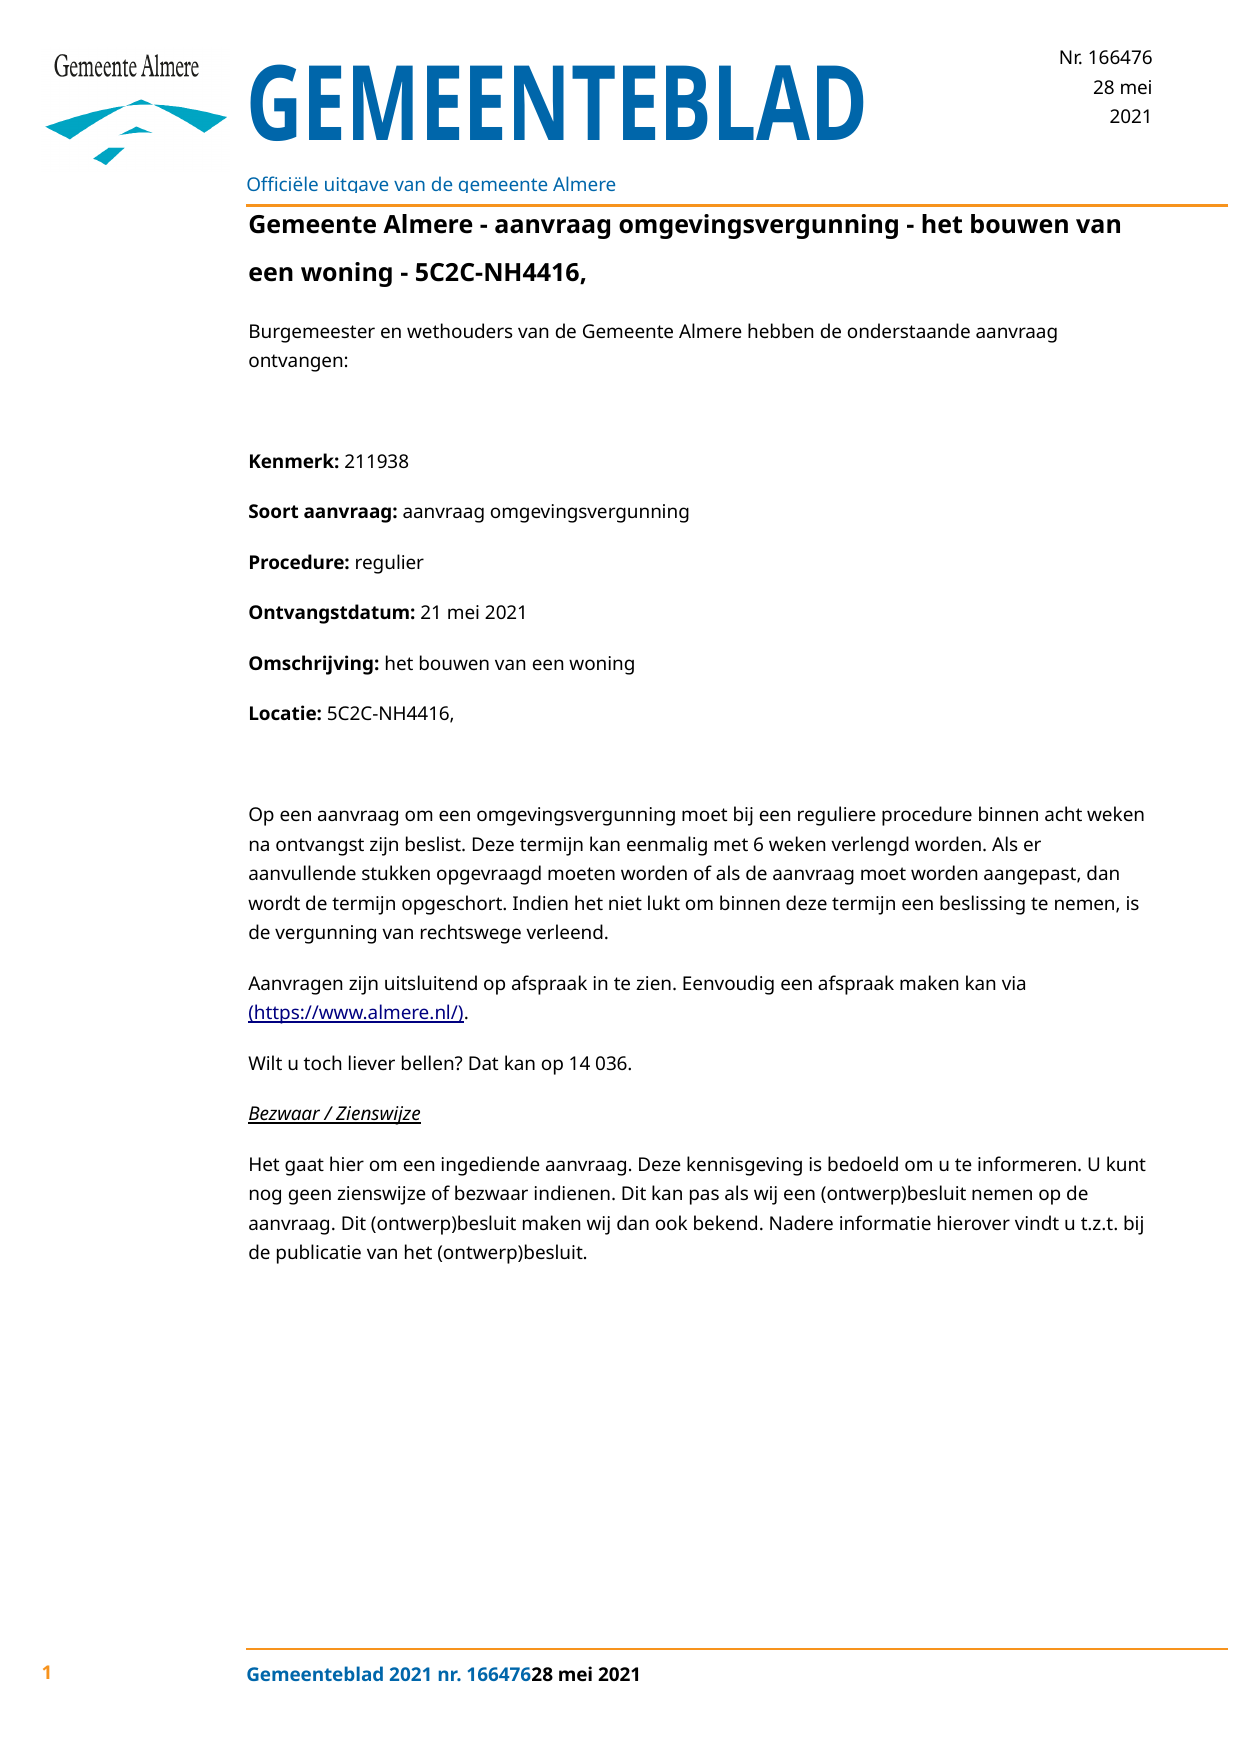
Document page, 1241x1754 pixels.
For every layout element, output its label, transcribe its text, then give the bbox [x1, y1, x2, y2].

text Procedure: regulier [248, 549, 1152, 575]
text Het gaat hier om een ingediende aanvraag. Deze kennisgeving is bedoeld om u te informeren. U kunt nog geen zienswijze of bezwaar indienen. Dit kan pas als wij een (ontwerp)besluit nemen op de aanvraag. Dit (ontwerp)besluit maken wij dan ook bekend. Nadere informatie hierover vindt u t.z.t. bij de publicatie van het (ontwerp)besluit. [248, 1151, 1152, 1265]
text Ontvangstdatum: 21 mei 2021 [248, 599, 1152, 625]
text Aanvragen zijn uitsluitend op afspraak in te zien. Eenvoudig een afspraak maken kan via (https://www.almere.nl/). [248, 970, 1152, 1025]
text Bezwaar / Zienswijze [248, 1100, 1152, 1126]
text Burgemeester en wethouders van de Gemeente Almere hebben de onderstaande aanvraag ontvangen: [248, 318, 1152, 373]
text Op een aanvraag om een omgevingsvergunning moet bij een reguliere procedure binnen acht weken na ontvangst zijn beslist. Deze termijn kan eenmalig met 6 weken verlengd worden. Als er aanvullende stukken opgevraagd moeten worden of als de aanvraag moet worden aangepast, dan wordt de termijn opgeschort. Indien het niet lukt om binnen deze termijn een beslissing te nemen, is de vergunning van rechtswege verleend. [248, 801, 1152, 945]
text Gemeente Almere - aanvraag omgevingsvergunning - het bouwen van een woning - 5C2C-NH4416, [248, 207, 1152, 288]
text Wilt u toch liever bellen? Dat kan op 14 036. [248, 1050, 1152, 1076]
picture [41, 47, 231, 172]
text Omschrijving: het bouwen van een woning [248, 650, 1152, 676]
text Locatie: 5C2C-NH4416, [248, 700, 1152, 726]
text Soort aanvraag: aanvraag omgevingsvergunning [248, 499, 1152, 524]
text Kenmerk: 211938 [248, 448, 1152, 474]
